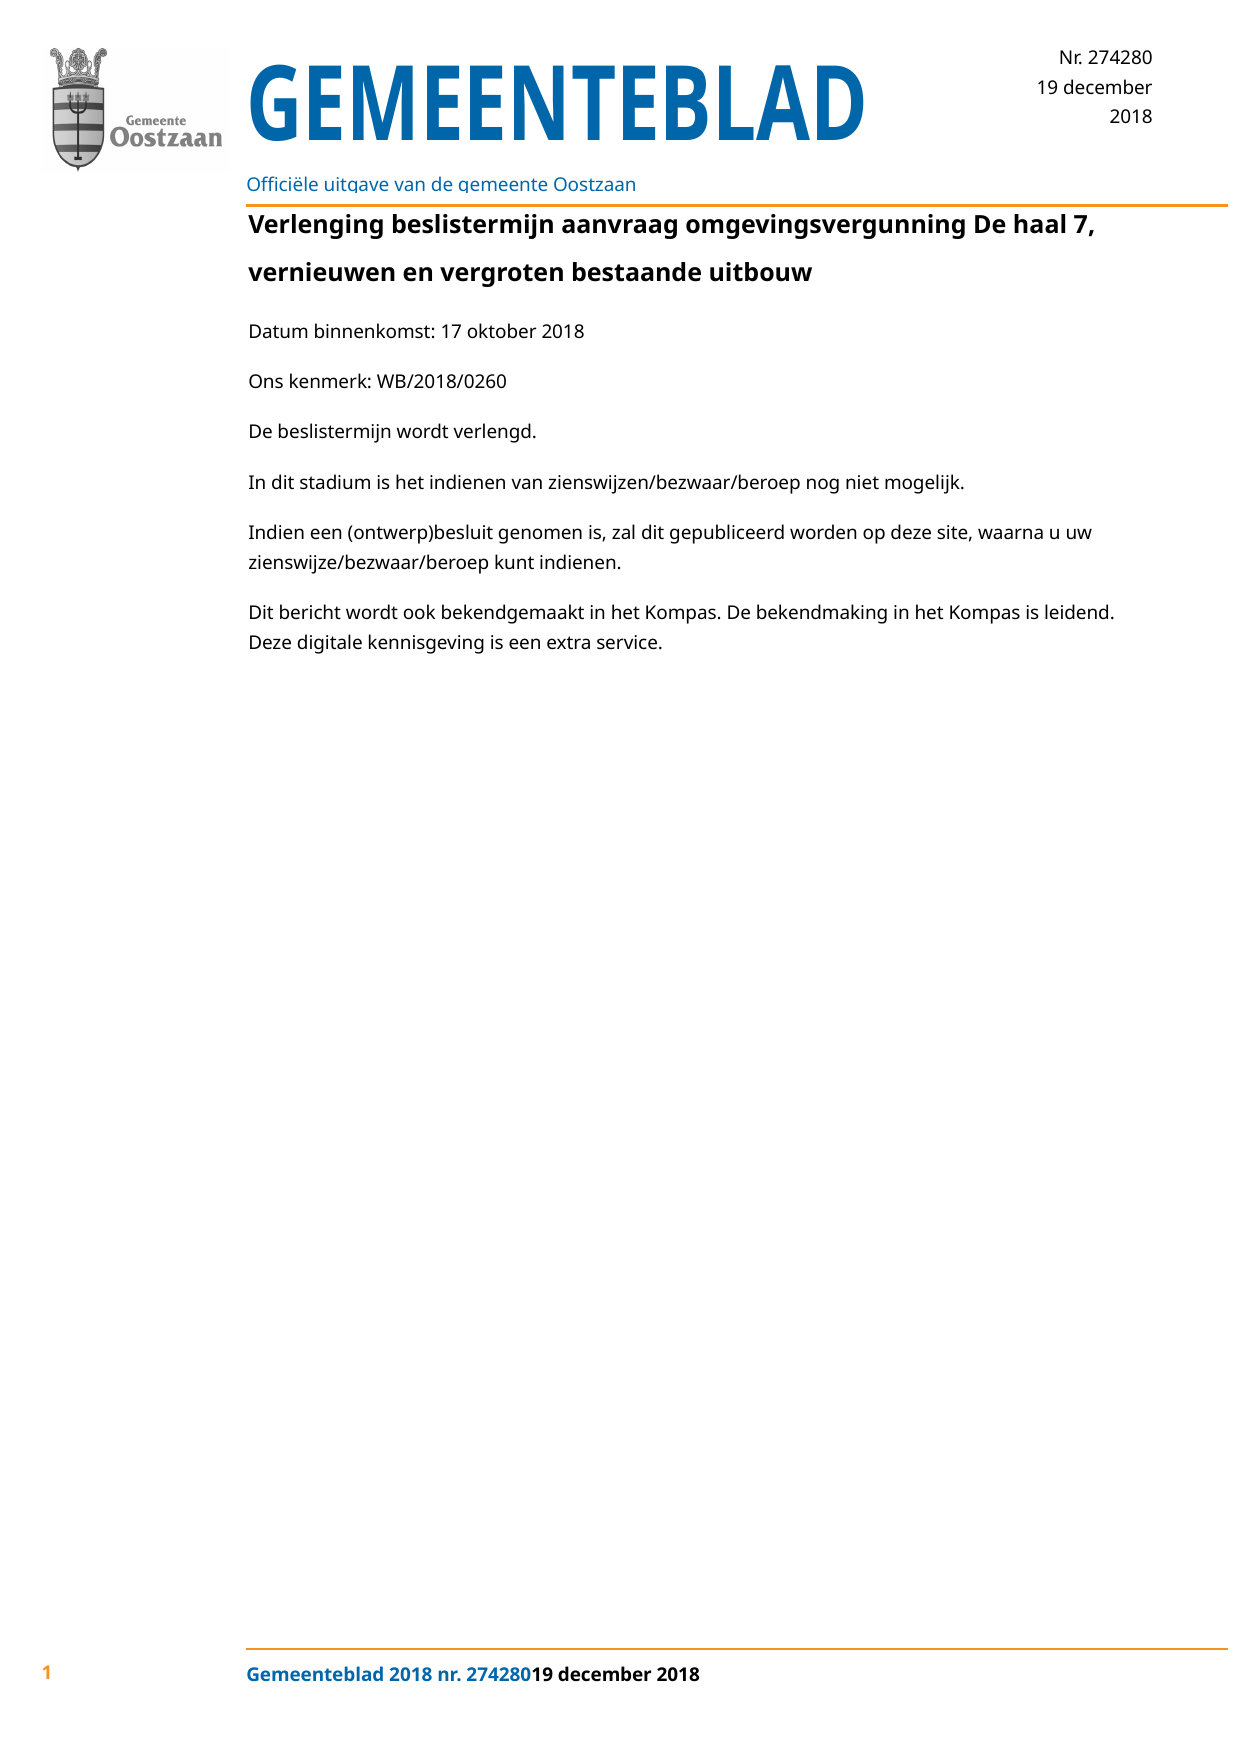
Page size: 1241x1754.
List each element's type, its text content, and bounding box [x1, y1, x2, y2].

text Datum binnenkomst: 17 oktober 2018 [248, 318, 1152, 344]
text Indien een (ontwerp)besluit genomen is, zal dit gepubliceerd worden op deze site, waarna u uw zienswijze/bezwaar/beroep kunt indienen. [248, 519, 1152, 575]
text Verlenging beslistermijn aanvraag omgevingsvergunning De haal 7, vernieuwen en vergroten bestaande uitbouw [248, 207, 1152, 288]
picture [41, 47, 231, 172]
text De beslistermijn wordt verlengd. [248, 419, 1152, 444]
text Ons kenmerk: WB/2018/0260 [248, 368, 1152, 394]
text In dit stadium is het indienen van zienswijzen/bezwaar/beroep nog niet mogelijk. [248, 469, 1152, 495]
text Dit bericht wordt ook bekendgemaakt in het Kompas. De bekendmaking in het Kompas is leidend. Deze digitale kennisgeving is een extra service. [248, 599, 1152, 655]
